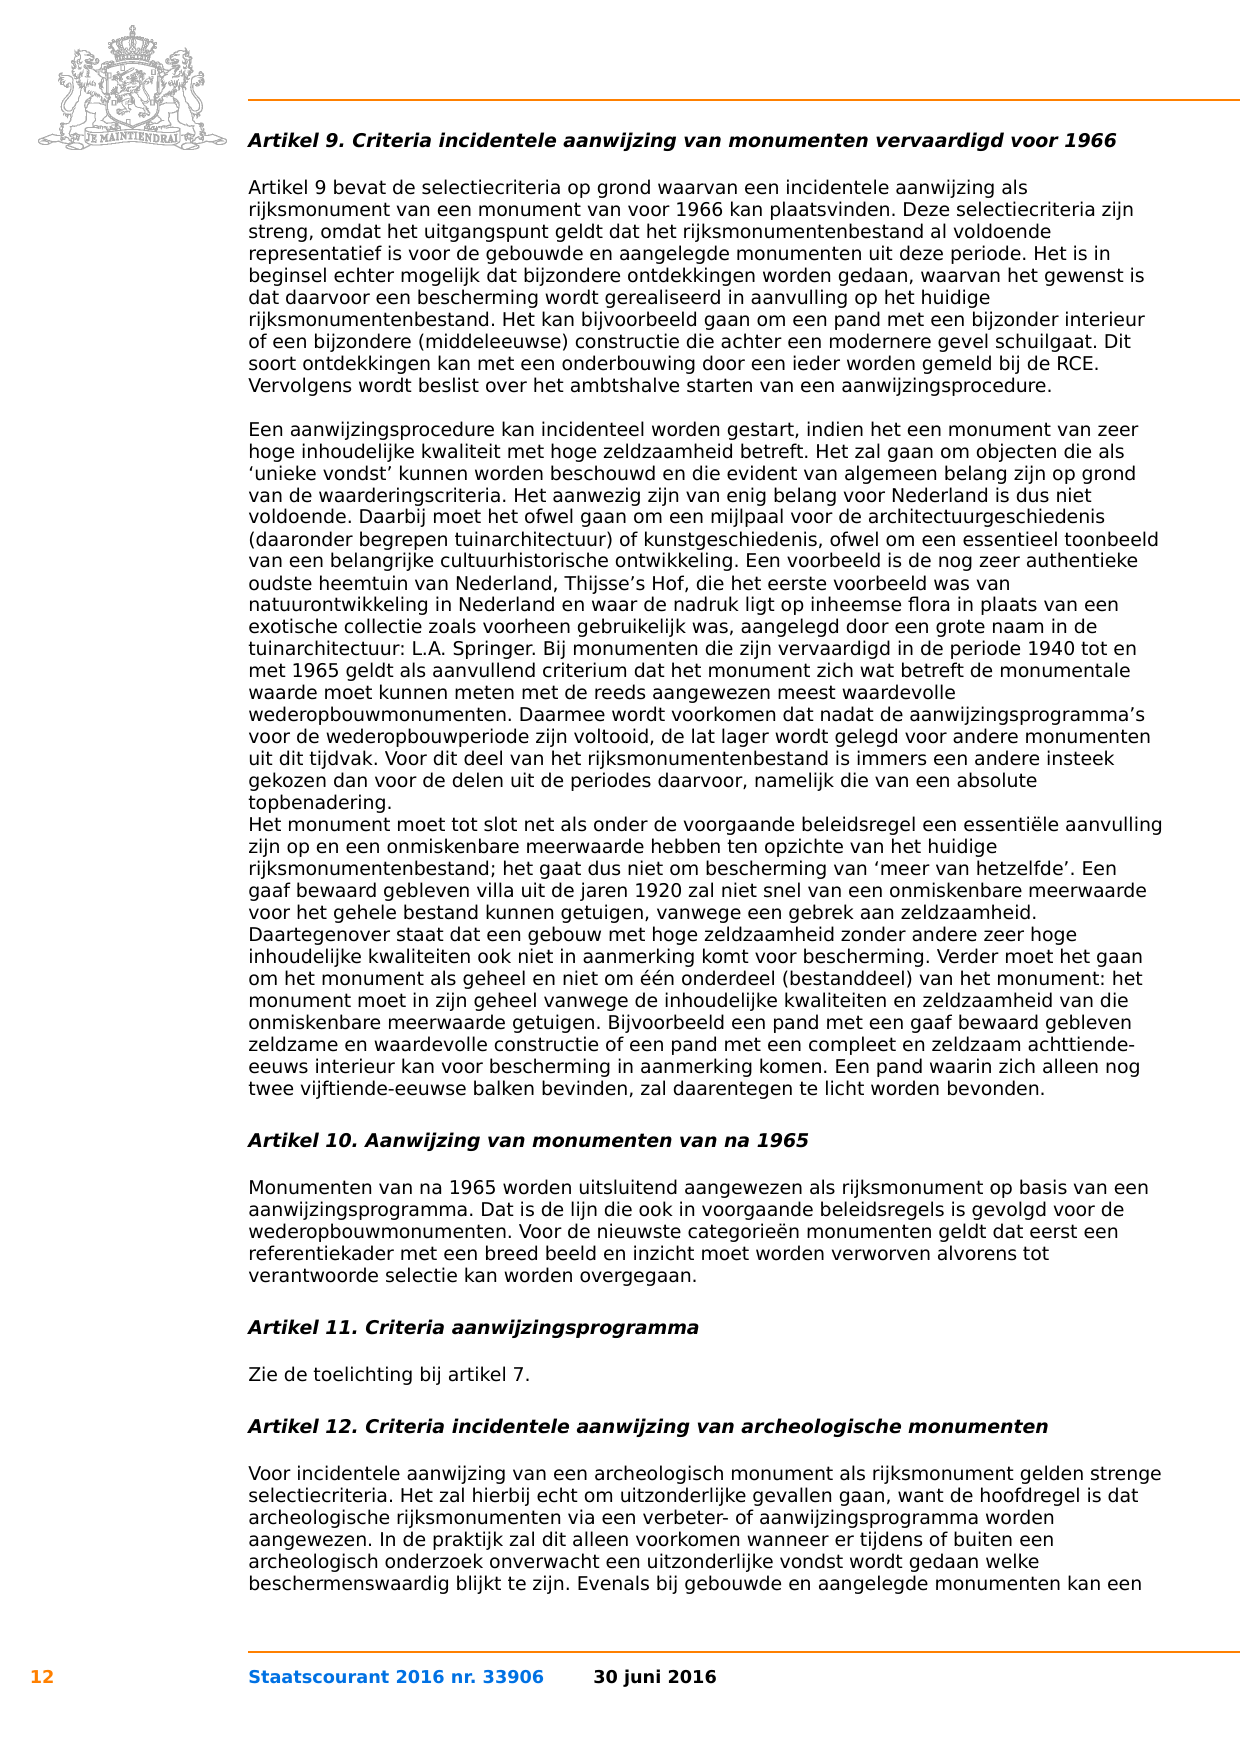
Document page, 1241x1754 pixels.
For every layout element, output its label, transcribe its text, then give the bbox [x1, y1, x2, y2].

text Het monument moet tot slot net als onder de voorgaande beleidsregel een essentiële aanvulling zijn op en een onmiskenbare meerwaarde hebben ten opzichte van het huidige rijksmonumentenbestand; het gaat dus niet om bescherming van ‘meer van hetzelfde’. Een gaaf bewaard gebleven villa uit de jaren 1920 zal niet snel van een onmiskenbare meerwaarde voor het gehele bestand kunnen getuigen, vanwege een gebrek aan zeldzaamheid. Daartegenover staat dat een gebouw met hoge zeldzaamheid zonder andere zeer hoge inhoudelijke kwaliteiten ook niet in aanmerking komt voor bescherming. Verder moet het gaan om het monument als geheel en niet om één onderdeel (bestanddeel) van het monument: het monument moet in zijn geheel vanwege de inhoudelijke kwaliteiten en zeldzaamheid van die onmiskenbare meerwaarde getuigen. Bijvoorbeeld een pand met een gaaf bewaard gebleven zeldzame en waardevolle constructie of een pand met een compleet en zeldzaam achttiende-eeuws interieur kan voor bescherming in aanmerking komen. Een pand waarin zich alleen nog twee vijftiende-eeuwse balken bevinden, zal daarentegen te licht worden bevonden. [248, 814, 1163, 1100]
subtitle Artikel 10. Aanwijzing van monumenten van na 1965 [248, 1130, 1163, 1152]
subtitle Artikel 9. Criteria incidentele aanwijzing van monumenten vervaardigd voor 1966 [248, 130, 1163, 152]
text Een aanwijzingsprocedure kan incidenteel worden gestart, indien het een monument van zeer hoge inhoudelijke kwaliteit met hoge zeldzaamheid betreft. Het zal gaan om objecten die als ‘unieke vondst’ kunnen worden beschouwd en die evident van algemeen belang zijn op grond van de waarderingscriteria. Het aanwezig zijn van enig belang voor Nederland is dus niet voldoende. Daarbij moet het ofwel gaan om een mijlpaal voor de architectuurgeschiedenis (daaronder begrepen tuinarchitectuur) of kunstgeschiedenis, ofwel om een essentieel toonbeeld van een belangrijke cultuurhistorische ontwikkeling. Een voorbeeld is de nog zeer authentieke oudste heemtuin van Nederland, Thijsse’s Hof, die het eerste voorbeeld was van natuurontwikkeling in Nederland en waar de nadruk ligt op inheemse flora in plaats van een exotische collectie zoals voorheen gebruikelijk was, aangelegd door een grote naam in de tuinarchitectuur: L.A. Springer. Bij monumenten die zijn vervaardigd in de periode 1940 tot en met 1965 geldt als aanvullend criterium dat het monument zich wat betreft de monumentale waarde moet kunnen meten met de reeds aangewezen meest waardevolle wederopbouwmonumenten. Daarmee wordt voorkomen dat nadat de aanwijzingsprogramma’s voor de wederopbouwperiode zijn voltooid, de lat lager wordt gelegd voor andere monumenten uit dit tijdvak. Voor dit deel van het rijksmonumentenbestand is immers een andere insteek gekozen dan voor de delen uit de periodes daarvoor, namelijk die van een absolute topbenadering. [248, 418, 1163, 814]
subtitle Artikel 11. Criteria aanwijzingsprogramma [248, 1317, 1163, 1339]
text Monumenten van na 1965 worden uitsluitend aangewezen als rijksmonument op basis van een aanwijzingsprogramma. Dat is de lijn die ook in voorgaande beleidsregels is gevolgd voor de wederopbouwmonumenten. Voor de nieuwste categorieën monumenten geldt dat eerst een referentiekader met een breed beeld en inzicht moet worden verworven alvorens tot verantwoorde selectie kan worden overgegaan. [248, 1177, 1163, 1287]
text Voor incidentele aanwijzing van een archeologisch monument als rijksmonument gelden strenge selectiecriteria. Het zal hierbij echt om uitzonderlijke gevallen gaan, want de hoofdregel is dat archeologische rijksmonumenten via een verbeter- of aanwijzingsprogramma worden aangewezen. In de praktijk zal dit alleen voorkomen wanneer er tijdens of buiten een archeologisch onderzoek onverwacht een uitzonderlijke vondst wordt gedaan welke beschermenswaardig blijkt te zijn. Evenals bij gebouwde en aangelegde monumenten kan een [248, 1463, 1163, 1594]
text Artikel 9 bevat de selectiecriteria op grond waarvan een incidentele aanwijzing als rijksmonument van een monument van voor 1966 kan plaatsvinden. Deze selectiecriteria zijn streng, omdat het uitgangspunt geldt dat het rijksmonumentenbestand al voldoende representatief is voor de gebouwde en aangelegde monumenten uit deze periode. Het is in beginsel echter mogelijk dat bijzondere ontdekkingen worden gedaan, waarvan het gewenst is dat daarvoor een bescherming wordt gerealiseerd in aanvulling op het huidige rijksmonumentenbestand. Het kan bijvoorbeeld gaan om een pand met een bijzonder interieur of een bijzondere (middeleeuwse) constructie die achter een modernere gevel schuilgaat. Dit soort ontdekkingen kan met een onderbouwing door een ieder worden gemeld bij de RCE. Vervolgens wordt beslist over het ambtshalve starten van een aanwijzingsprocedure. [248, 177, 1163, 397]
subtitle Artikel 12. Criteria incidentele aanwijzing van archeologische monumenten [248, 1416, 1163, 1438]
picture [38, 25, 227, 150]
text Zie de toelichting bij artikel 7. [248, 1364, 1163, 1386]
